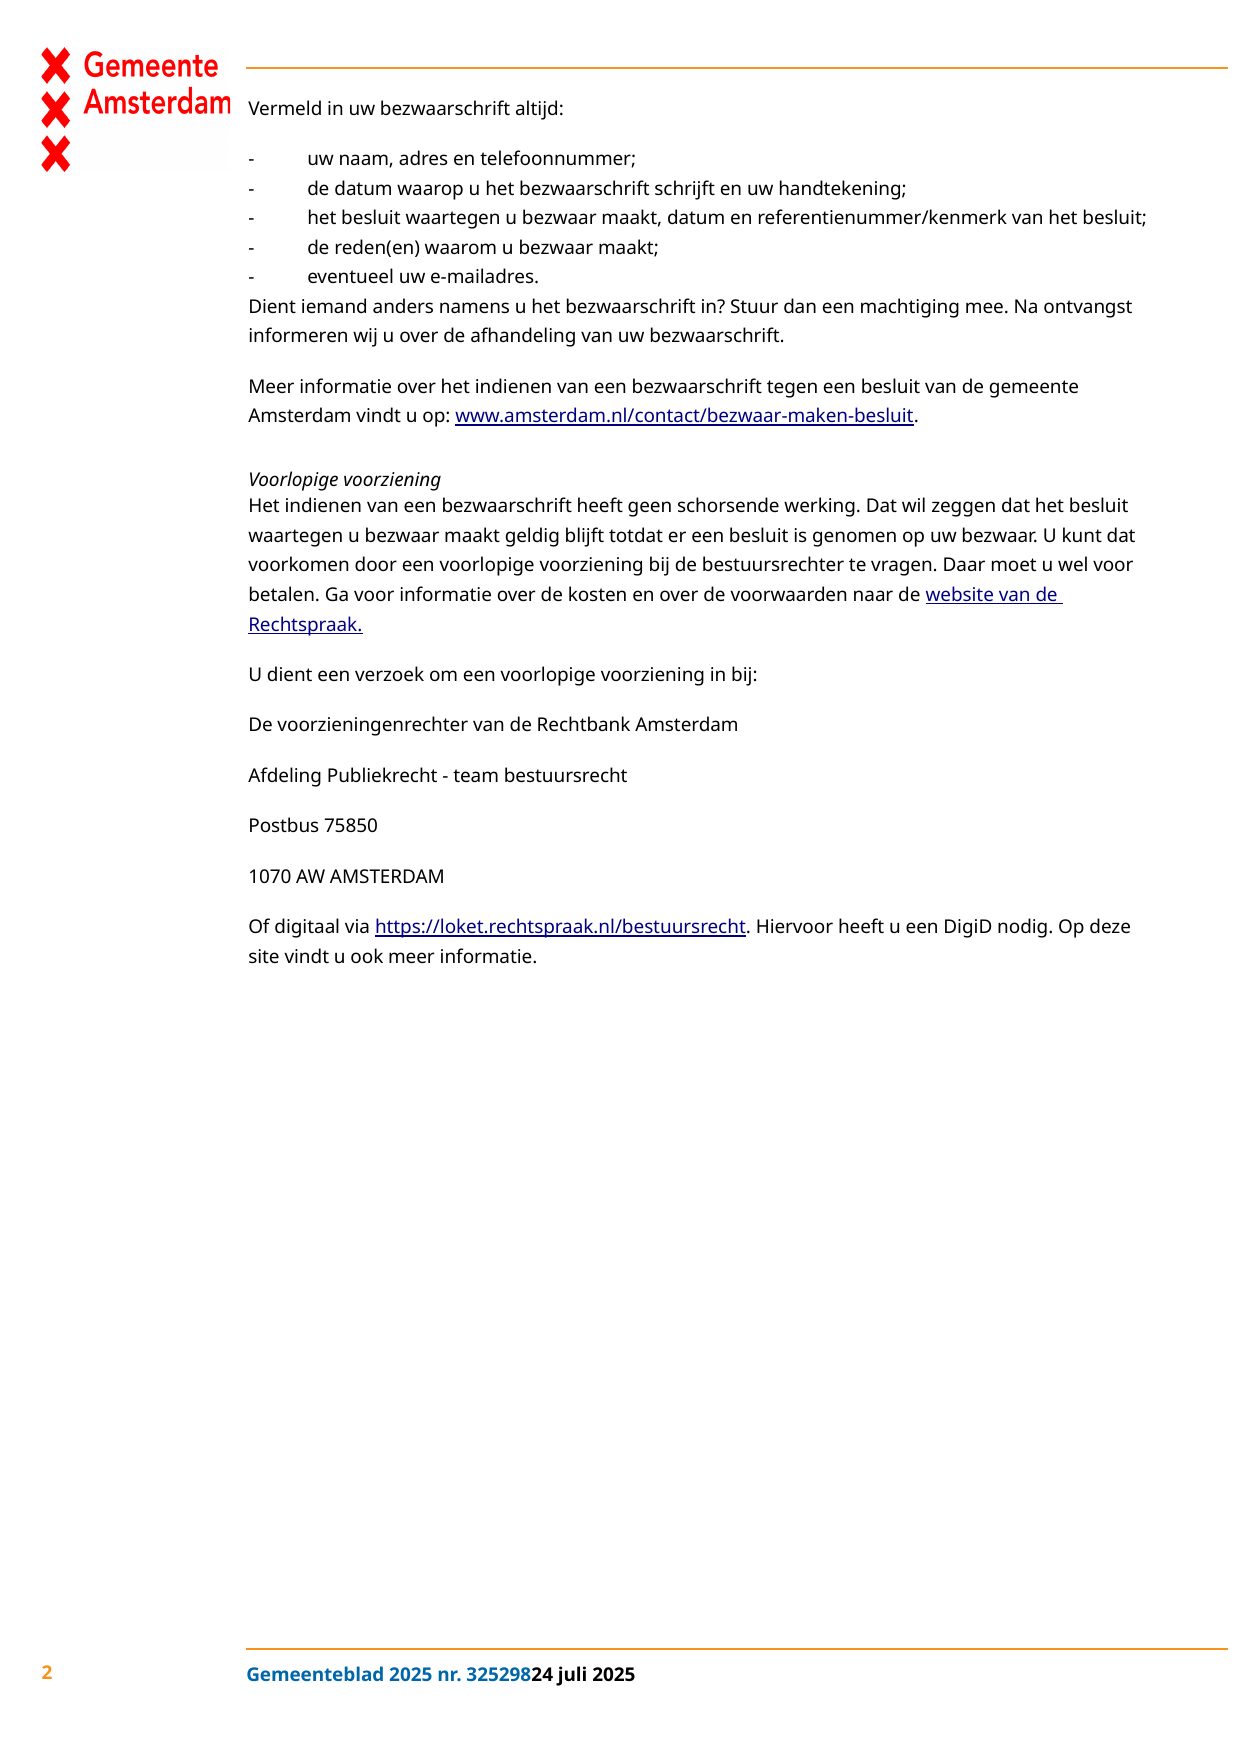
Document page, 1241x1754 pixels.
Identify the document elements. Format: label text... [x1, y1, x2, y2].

list het besluit waartegen u bezwaar maakt, datum en referentienummer/kenmerk van het besluit; [248, 204, 1152, 230]
text U dient een verzoek om een voorlopige voorziening in bij: [248, 661, 1152, 687]
list uw naam, adres en telefoonnummer; [248, 145, 1152, 171]
text Of digitaal via https://loket.rechtspraak.nl/bestuursrecht. Hiervoor heeft u een DigiD nodig. Op deze site vindt u ook meer informatie. [248, 913, 1152, 968]
text Dient iemand anders namens u het bezwaarschrift in? Stuur dan een machtiging mee. Na ontvangst informeren wij u over de afhandeling van uw bezwaarschrift. [248, 293, 1152, 348]
text 1070 AW AMSTERDAM [248, 863, 1152, 888]
text De voorzieningenrechter van de Rechtbank Amsterdam [248, 712, 1152, 737]
list eventueel uw e-mailadres. [248, 263, 1152, 289]
list de datum waarop u het bezwaarschrift schrijft en uw handtekening; [248, 175, 1152, 201]
text Afdeling Publiekrecht - team bestuursrecht [248, 762, 1152, 788]
text Voorlopige voorziening [248, 467, 1152, 492]
text Vermeld in uw bezwaarschrift altijd: [248, 95, 1152, 121]
text Meer informatie over het indienen van een bezwaarschrift tegen een besluit van de gemeente Amsterdam vindt u op: www.amsterdam.nl/contact/bezwaar-maken-besluit. [248, 373, 1152, 428]
list de reden(en) waarom u bezwaar maakt; [248, 234, 1152, 260]
text Postbus 75850 [248, 812, 1152, 838]
picture [41, 47, 231, 172]
text Het indienen van een bezwaarschrift heeft geen schorsende werking. Dat wil zeggen dat het besluit waartegen u bezwaar maakt geldig blijft totdat er een besluit is genomen op uw bezwaar. U kunt dat voorkomen door een voorlopige voorziening bij de bestuursrechter te vragen. Daar moet u wel voor betalen. Ga voor informatie over de kosten en over de voorwaarden naar de website van de Rechtspraak. [248, 492, 1152, 636]
